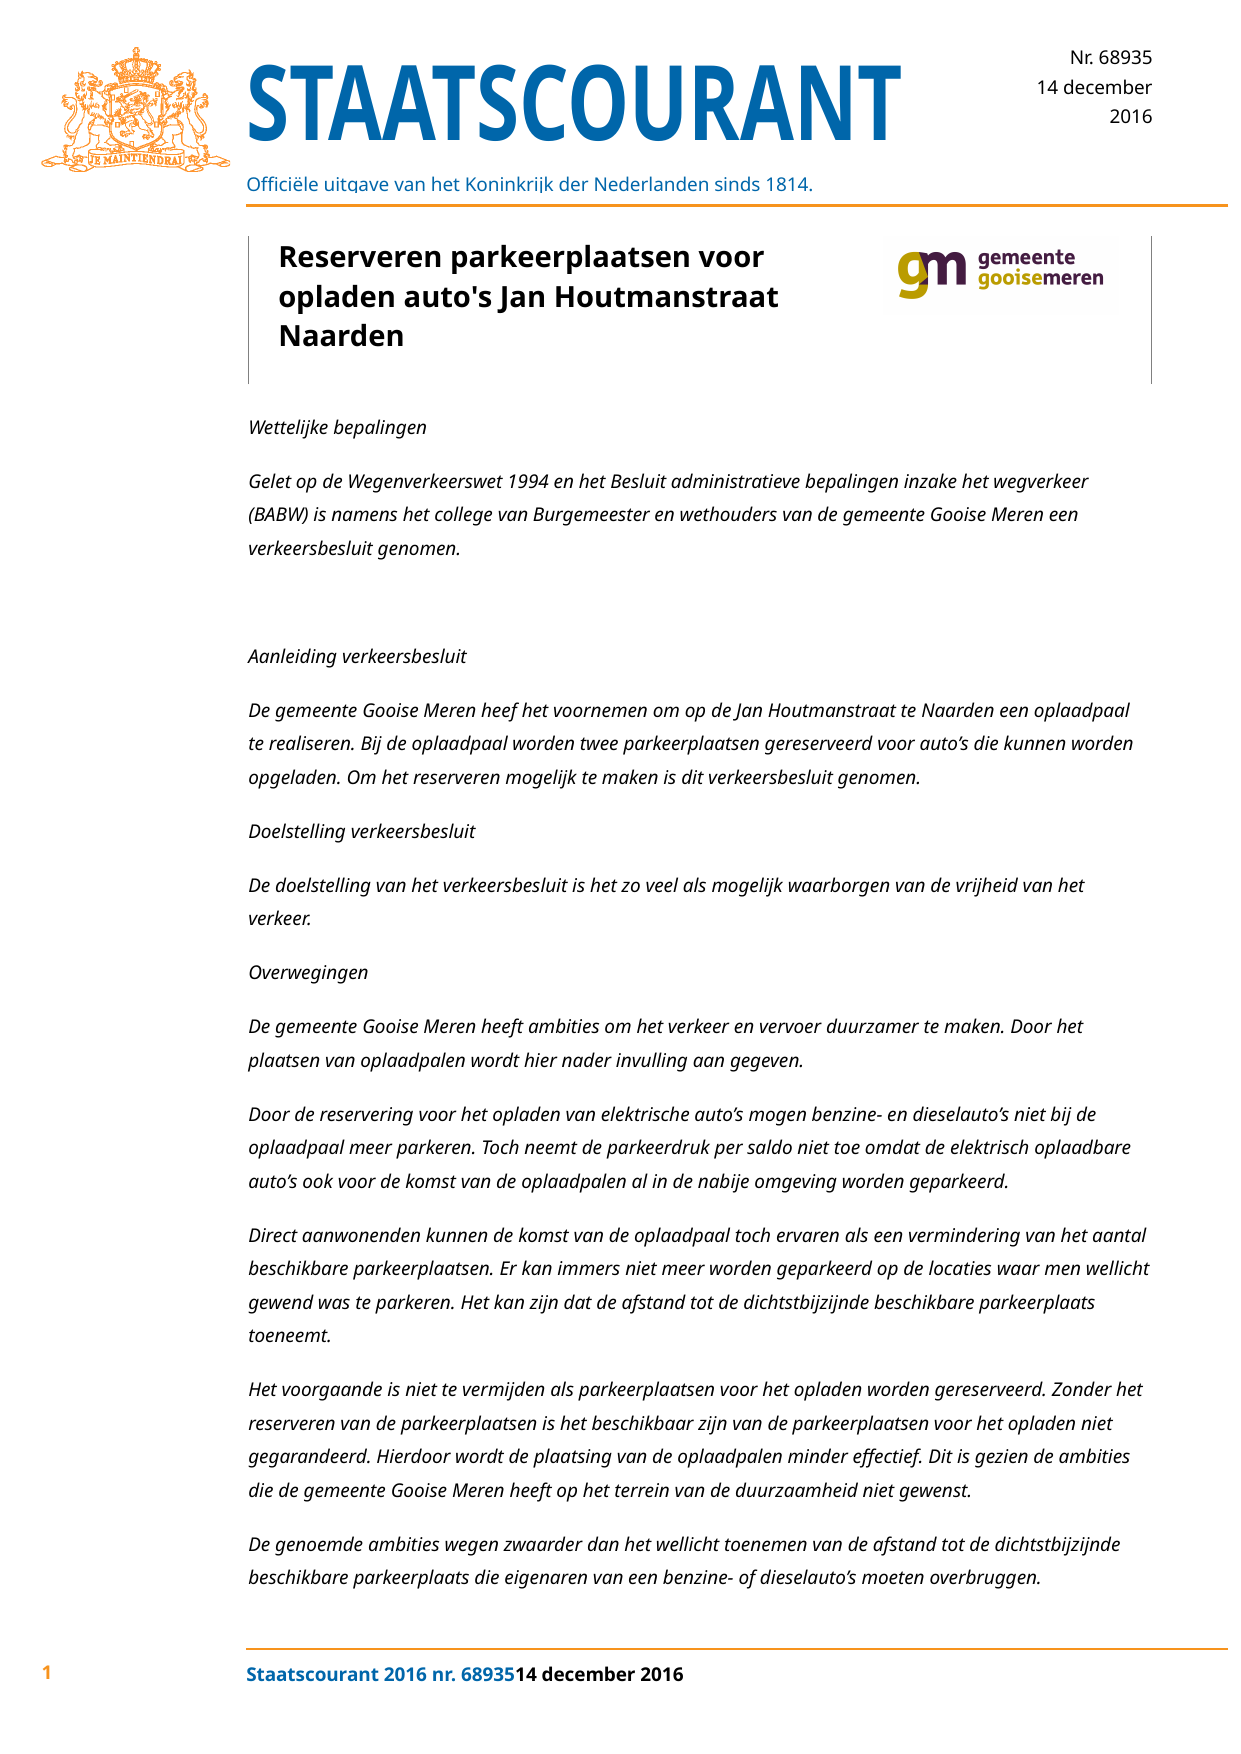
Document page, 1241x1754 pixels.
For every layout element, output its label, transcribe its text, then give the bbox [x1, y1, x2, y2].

text Direct aanwonenden kunnen de komst van de oplaadpaal toch ervaren als een vermindering van het aantal beschikbare parkeerplaatsen. Er kan immers niet meer worden geparkeerd op de locaties waar men wellicht gewend was te parkeren. Het kan zijn dat de afstand tot de dichtstbijzijnde beschikbare parkeerplaats toeneemt. [248, 1222, 1152, 1348]
table_header [850, 236, 1151, 384]
text Overwegingen [248, 959, 1152, 985]
picture [882, 236, 1119, 315]
text Gelet op de Wegenverkeerswet 1994 en het Besluit administratieve bepalingen inzake het wegverkeer (BABW) is namens het college van Burgemeester en wethouders van de gemeente Gooise Meren een verkeersbesluit genomen. [248, 468, 1152, 561]
text De genoemde ambities wegen zwaarder dan het wellicht toenemen van de afstand tot de dichtstbijzijnde beschikbare parkeerplaats die eigenaren van een benzine- of dieselauto’s moeten overbruggen. [248, 1531, 1152, 1590]
text Doelstelling verkeersbesluit [248, 818, 1152, 844]
text De gemeente Gooise Meren heeft ambities om het verkeer en vervoer duurzamer te maken. Door het plaatsen van oplaadpalen wordt hier nader invulling aan gegeven. [248, 1014, 1152, 1073]
text Het voorgaande is niet te vermijden als parkeerplaatsen voor het opladen worden gereserveerd. Zonder het reserveren van de parkeerplaatsen is het beschikbaar zijn van de parkeerplaatsen voor het opladen niet gegarandeerd. Hierdoor wordt de plaatsing van de oplaadpalen minder effectief. Dit is gezien de ambities die de gemeente Gooise Meren heeft op het terrein van de duurzaamheid niet gewenst. [248, 1376, 1152, 1502]
text Aanleiding verkeersbesluit [248, 643, 1152, 669]
picture [41, 47, 231, 172]
text De gemeente Gooise Meren heef het voornemen om op de Jan Houtmanstraat te Naarden een oplaadpaal te realiseren. Bij de oplaadpaal worden twee parkeerplaatsen gereserveerd voor auto’s die kunnen worden opgeladen. Om het reserveren mogelijk te maken is dit verkeersbesluit genomen. [248, 697, 1152, 790]
table_header Reserveren parkeerplaatsen voor opladen auto's Jan Houtmanstraat Naarden [249, 236, 850, 384]
text Door de reservering voor het opladen van elektrische auto’s mogen benzine- en dieselauto’s niet bij de oplaadpaal meer parkeren. Toch neemt de parkeerdruk per saldo niet toe omdat de elektrisch oplaadbare auto’s ook voor de komst van de oplaadpalen al in de nabije omgeving worden geparkeerd. [248, 1101, 1152, 1194]
text De doelstelling van het verkeersbesluit is het zo veel als mogelijk waarborgen van de vrijheid van het verkeer. [248, 872, 1152, 931]
text Wettelijke bepalingen [248, 414, 1152, 440]
